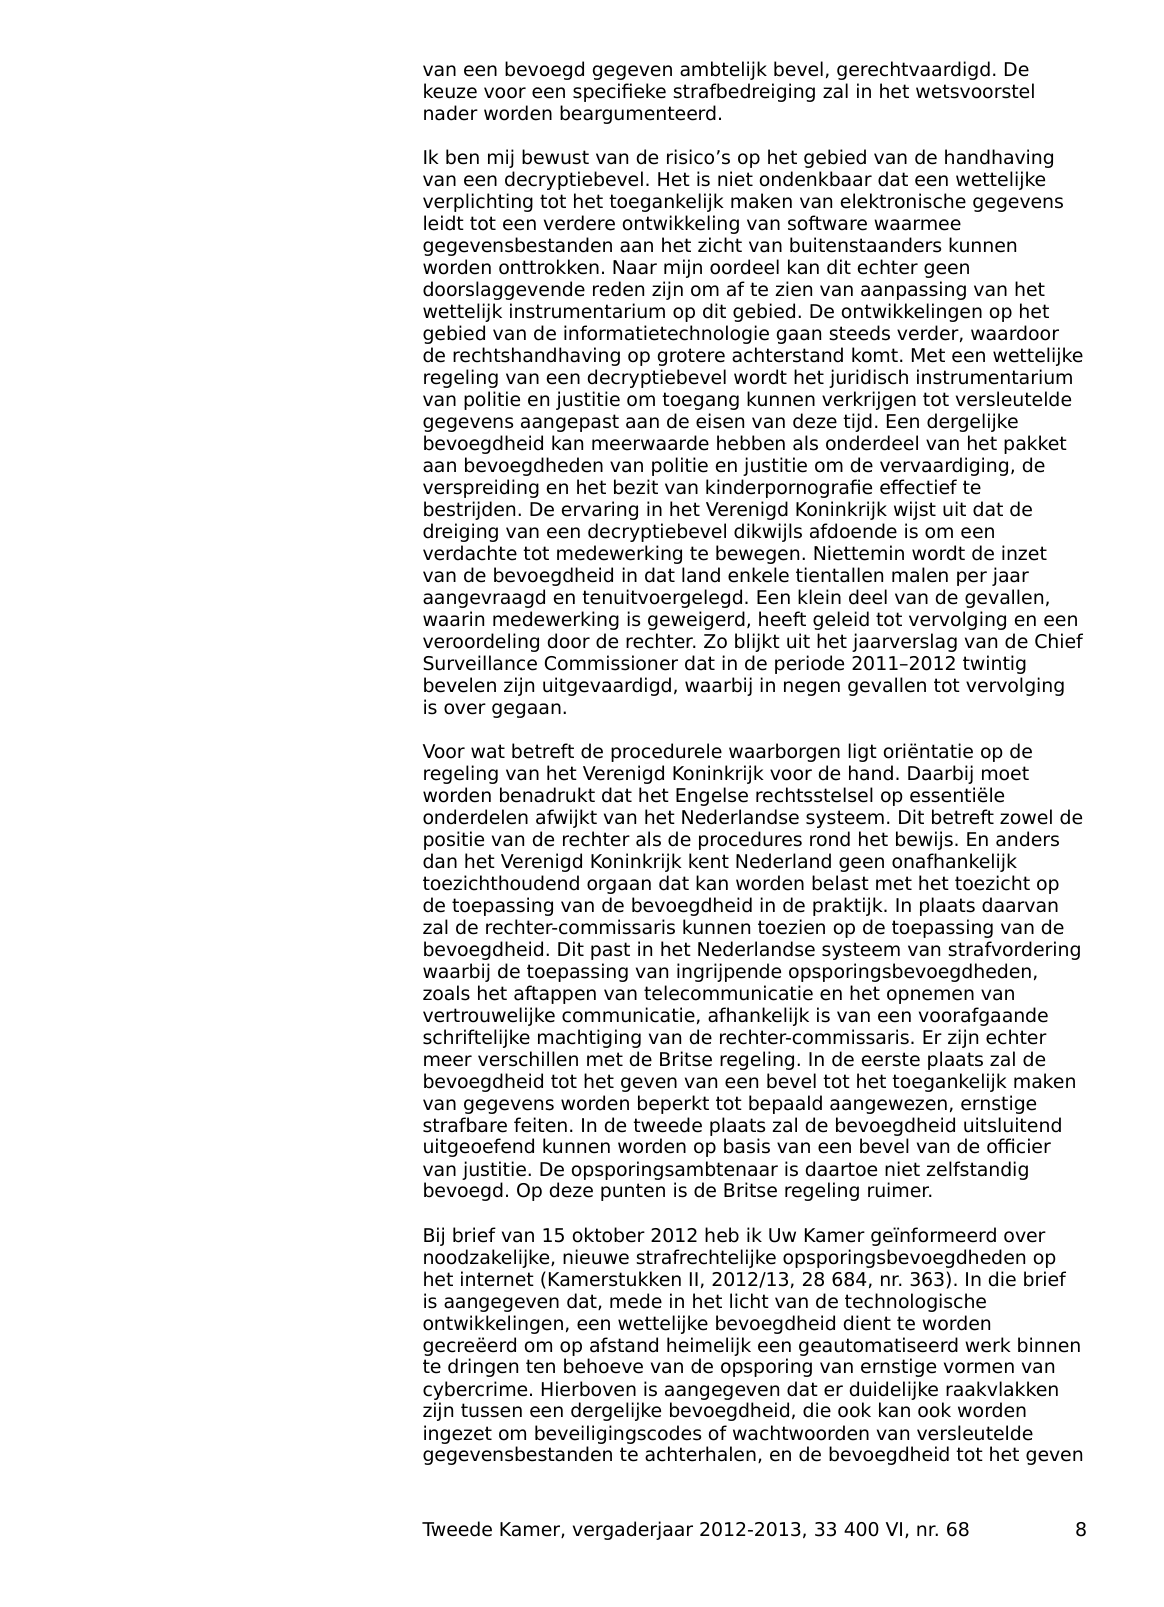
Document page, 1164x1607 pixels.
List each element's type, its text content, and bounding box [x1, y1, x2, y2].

text van een bevoegd gegeven ambtelijk bevel, gerechtvaardigd. De keuze voor een specifieke strafbedreiging zal in het wetsvoorstel nader worden beargumenteerd. [422, 59, 1087, 125]
text Ik ben mij bewust van de risico’s op het gebied van de handhaving van een decryptiebevel. Het is niet ondenkbaar dat een wettelijke verplichting tot het toegankelijk maken van elektronische gegevens leidt tot een verdere ontwikkeling van software waarmee gegevensbestanden aan het zicht van buitenstaanders kunnen worden onttrokken. Naar mijn oordeel kan dit echter geen doorslaggevende reden zijn om af te zien van aanpassing van het wettelijk instrumentarium op dit gebied. De ontwikkelingen op het gebied van de informatietechnologie gaan steeds verder, waardoor de rechtshandhaving op grotere achterstand komt. Met een wettelijke regeling van een decryptiebevel wordt het juridisch instrumentarium van politie en justitie om toegang kunnen verkrijgen tot versleutelde gegevens aangepast aan de eisen van deze tijd. Een dergelijke bevoegdheid kan meerwaarde hebben als onderdeel van het pakket aan bevoegdheden van politie en justitie om de vervaardiging, de verspreiding en het bezit van kinderpornografie effectief te bestrijden. De ervaring in het Verenigd Koninkrijk wijst uit dat de dreiging van een decryptiebevel dikwijls afdoende is om een verdachte tot medewerking te bewegen. Niettemin wordt de inzet van de bevoegdheid in dat land enkele tientallen malen per jaar aangevraagd en tenuitvoergelegd. Een klein deel van de gevallen, waarin medewerking is geweigerd, heeft geleid tot vervolging en een veroordeling door de rechter. Zo blijkt uit het jaarverslag van de Chief Surveillance Commissioner dat in de periode 2011–2012 twintig bevelen zijn uitgevaardigd, waarbij in negen gevallen tot vervolging is over gegaan. [422, 147, 1087, 719]
text Bij brief van 15 oktober 2012 heb ik Uw Kamer geïnformeerd over noodzakelijke, nieuwe strafrechtelijke opsporingsbevoegdheden op het internet (Kamerstukken II, 2012/13, 28 684, nr. 363). In die brief is aangegeven dat, mede in het licht van de technologische ontwikkelingen, een wettelijke bevoegdheid dient te worden gecreëerd om op afstand heimelijk een geautomatiseerd werk binnen te dringen ten behoeve van de opsporing van ernstige vormen van cybercrime. Hierboven is aangegeven dat er duidelijke raakvlakken zijn tussen een dergelijke bevoegdheid, die ook kan ook worden ingezet om beveiligingscodes of wachtwoorden van versleutelde gegevensbestanden te achterhalen, en de bevoegdheid tot het geven [422, 1224, 1087, 1466]
text Voor wat betreft de procedurele waarborgen ligt oriëntatie op de regeling van het Verenigd Koninkrijk voor de hand. Daarbij moet worden benadrukt dat het Engelse rechtsstelsel op essentiële onderdelen afwijkt van het Nederlandse systeem. Dit betreft zowel de positie van de rechter als de procedures rond het bewijs. En anders dan het Verenigd Koninkrijk kent Nederland geen onafhankelijk toezichthoudend orgaan dat kan worden belast met het toezicht op de toepassing van de bevoegdheid in de praktijk. In plaats daarvan zal de rechter-commissaris kunnen toezien op de toepassing van de bevoegdheid. Dit past in het Nederlandse systeem van strafvordering waarbij de toepassing van ingrijpende opsporingsbevoegdheden, zoals het aftappen van telecommunicatie en het opnemen van vertrouwelijke communicatie, afhankelijk is van een voorafgaande schriftelijke machtiging van de rechter-commissaris. Er zijn echter meer verschillen met de Britse regeling. In de eerste plaats zal de bevoegdheid tot het geven van een bevel tot het toegankelijk maken van gegevens worden beperkt tot bepaald aangewezen, ernstige strafbare feiten. In de tweede plaats zal de bevoegdheid uitsluitend uitgeoefend kunnen worden op basis van een bevel van de officier van justitie. De opsporingsambtenaar is daartoe niet zelfstandig bevoegd. Op deze punten is de Britse regeling ruimer. [422, 741, 1087, 1202]
